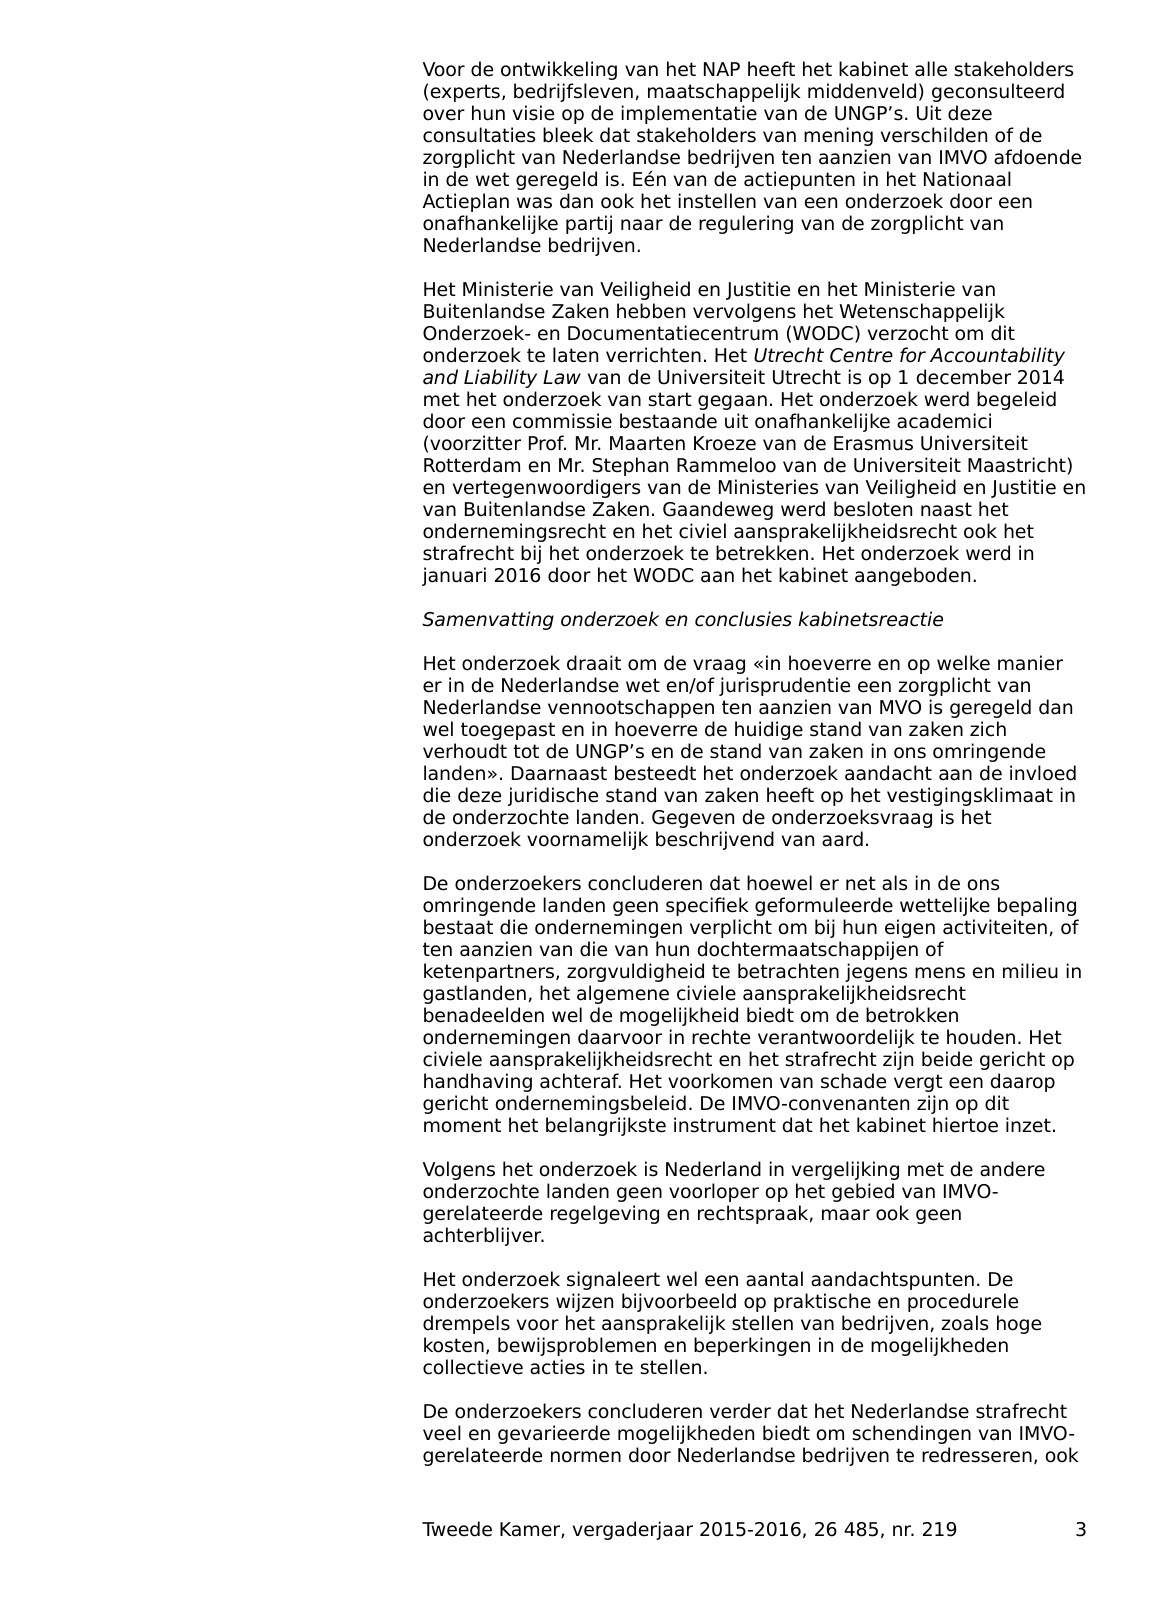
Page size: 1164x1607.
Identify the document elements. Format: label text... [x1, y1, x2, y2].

text Volgens het onderzoek is Nederland in vergelijking met de andere onderzochte landen geen voorloper op het gebied van IMVO-gerelateerde regelgeving en rechtspraak, maar ook geen achterblijver. [422, 1159, 1087, 1247]
text Het onderzoek signaleert wel een aantal aandachtspunten. De onderzoekers wijzen bijvoorbeeld op praktische en procedurele drempels voor het aansprakelijk stellen van bedrijven, zoals hoge kosten, bewijsproblemen en beperkingen in de mogelijkheden collectieve acties in te stellen. [422, 1269, 1087, 1379]
subtitle Samenvatting onderzoek en conclusies kabinetsreactie [422, 609, 1087, 631]
text Het onderzoek draait om de vraag «in hoeverre en op welke manier er in de Nederlandse wet en/of jurisprudentie een zorgplicht van Nederlandse vennootschappen ten aanzien van MVO is geregeld dan wel toegepast en in hoeverre de huidige stand van zaken zich verhoudt tot de UNGP’s en de stand van zaken in ons omringende landen». Daarnaast besteedt het onderzoek aandacht aan de invloed die deze juridische stand van zaken heeft op het vestigingsklimaat in de onderzochte landen. Gegeven de onderzoeksvraag is het onderzoek voornamelijk beschrijvend van aard. [422, 653, 1087, 851]
text Voor de ontwikkeling van het NAP heeft het kabinet alle stakeholders (experts, bedrijfsleven, maatschappelijk middenveld) geconsulteerd over hun visie op de implementatie van de UNGP’s. Uit deze consultaties bleek dat stakeholders van mening verschilden of de zorgplicht van Nederlandse bedrijven ten aanzien van IMVO afdoende in de wet geregeld is. Eén van de actiepunten in het Nationaal Actieplan was dan ook het instellen van een onderzoek door een onafhankelijke partij naar de regulering van de zorgplicht van Nederlandse bedrijven. [422, 59, 1087, 257]
text De onderzoekers concluderen dat hoewel er net als in de ons omringende landen geen specifiek geformuleerde wettelijke bepaling bestaat die ondernemingen verplicht om bij hun eigen activiteiten, of ten aanzien van die van hun dochtermaatschappijen of ketenpartners, zorgvuldigheid te betrachten jegens mens en milieu in gastlanden, het algemene civiele aansprakelijkheidsrecht benadeelden wel de mogelijkheid biedt om de betrokken ondernemingen daarvoor in rechte verantwoordelijk te houden. Het civiele aansprakelijkheidsrecht en het strafrecht zijn beide gericht op handhaving achteraf. Het voorkomen van schade vergt een daarop gericht ondernemingsbeleid. De IMVO-convenanten zijn op dit moment het belangrijkste instrument dat het kabinet hiertoe inzet. [422, 873, 1087, 1137]
text De onderzoekers concluderen verder dat het Nederlandse strafrecht veel en gevarieerde mogelijkheden biedt om schendingen van IMVO-gerelateerde normen door Nederlandse bedrijven te redresseren, ook [422, 1401, 1087, 1467]
text Het Ministerie van Veiligheid en Justitie en het Ministerie van Buitenlandse Zaken hebben vervolgens het Wetenschappelijk Onderzoek- en Documentatiecentrum (WODC) verzocht om dit onderzoek te laten verrichten. Het Utrecht Centre for Accountability and Liability Law van de Universiteit Utrecht is op 1 december 2014 met het onderzoek van start gegaan. Het onderzoek werd begeleid door een commissie bestaande uit onafhankelijke academici (voorzitter Prof. Mr. Maarten Kroeze van de Erasmus Universiteit Rotterdam en Mr. Stephan Rammeloo van de Universiteit Maastricht) en vertegenwoordigers van de Ministeries van Veiligheid en Justitie en van Buitenlandse Zaken. Gaandeweg werd besloten naast het ondernemingsrecht en het civiel aansprakelijkheidsrecht ook het strafrecht bij het onderzoek te betrekken. Het onderzoek werd in januari 2016 door het WODC aan het kabinet aangeboden. [422, 279, 1087, 587]
